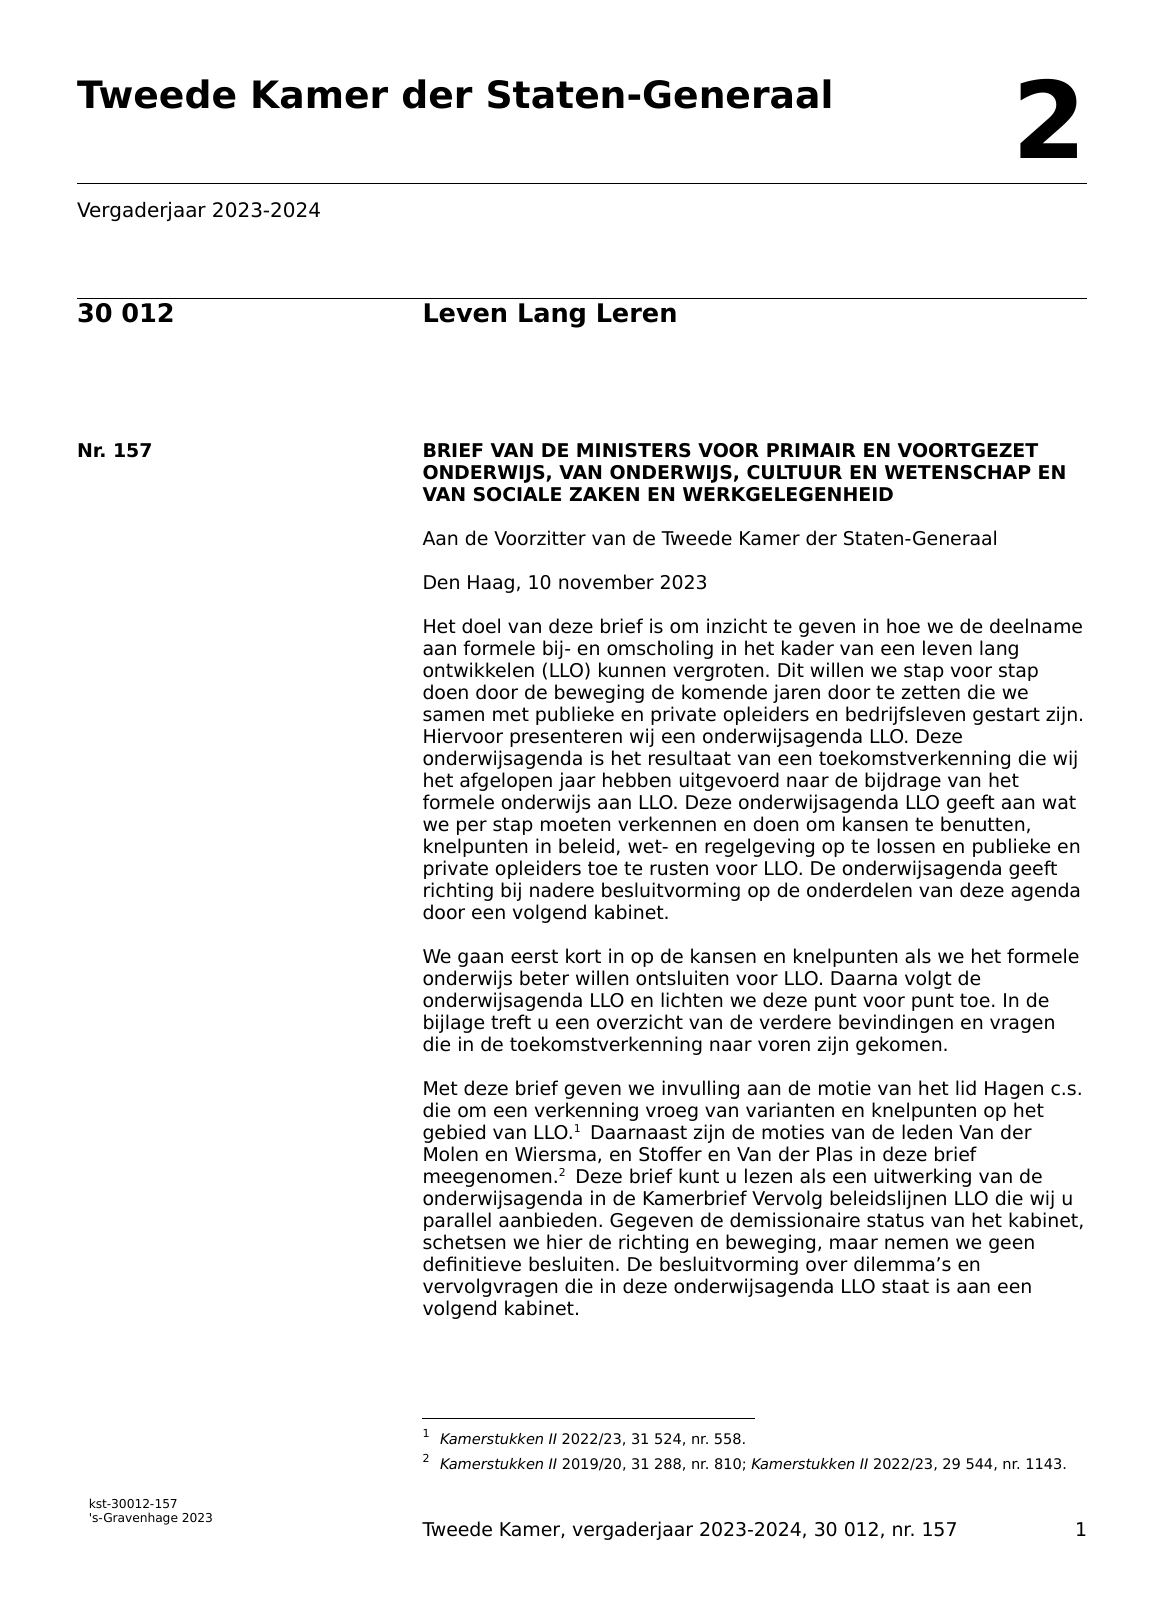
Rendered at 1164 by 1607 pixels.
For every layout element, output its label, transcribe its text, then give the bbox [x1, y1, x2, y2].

text kst-30012-157 [88, 1497, 323, 1511]
table_header 2 [886, 59, 1087, 183]
table_cell Vergaderjaar 2023-2024 [77, 184, 1087, 298]
subtitle 30 012 Leven Lang Leren [77, 299, 1087, 329]
text Het doel van deze brief is om inzicht te geven in hoe we de deelname aan formele bij- en omscholing in het kader van een leven lang ontwikkelen (LLO) kunnen vergroten. Dit willen we stap voor stap doen door de beweging de komende jaren door te zetten die we samen met publieke en private opleiders en bedrijfsleven gestart zijn. Hiervoor presenteren wij een onderwijsagenda LLO. Deze onderwijsagenda is het resultaat van een toekomstverkenning die wij het afgelopen jaar hebben uitgevoerd naar de bijdrage van het formele onderwijs aan LLO. Deze onderwijsagenda LLO geeft aan wat we per stap moeten verkennen en doen om kansen te benutten, knelpunten in beleid, wet- en regelgeving op te lossen en publieke en private opleiders toe te rusten voor LLO. De onderwijsagenda geeft richting bij nadere besluitvorming op de onderdelen van deze agenda door een volgend kabinet. [422, 616, 1087, 924]
text Kamerstukken II 2019/20, 31 288, nr. 810; Kamerstukken II 2022/23, 29 544, nr. 1143. [422, 1452, 1087, 1474]
text Met deze brief geven we invulling aan de motie van het lid Hagen c.s. die om een verkenning vroeg van varianten en knelpunten op het gebied van LLO. Daarnaast zijn de moties van de leden Van der Molen en Wiersma, en Stoffer en Van der Plas in deze brief meegenomen. Deze brief kunt u lezen als een uitwerking van de onderwijsagenda in de Kamerbrief Vervolg beleidslijnen LLO die wij u parallel aanbieden. Gegeven de demissionaire status van het kabinet, schetsen we hier de richting en beweging, maar nemen we geen definitieve besluiten. De besluitvorming over dilemma’s en vervolgvragen die in deze onderwijsagenda LLO staat is aan een volgend kabinet. [422, 1078, 1087, 1320]
text We gaan eerst kort in op de kansen en knelpunten als we het formele onderwijs beter willen ontsluiten voor LLO. Daarna volgt de onderwijsagenda LLO en lichten we deze punt voor punt toe. In de bijlage treft u een overzicht van de verdere bevindingen en vragen die in de toekomstverkenning naar voren zijn gekomen. [422, 946, 1087, 1056]
table_header Tweede Kamer der Staten-Generaal [77, 59, 886, 183]
text Kamerstukken II 2022/23, 31 524, nr. 558. [422, 1427, 1087, 1449]
subtitle Nr. 157 BRIEF VAN DE MINISTERS VOOR PRIMAIR EN VOORTGEZET ONDERWIJS, VAN ONDERWIJS, CULTUUR EN WETENSCHAP EN VAN SOCIALE ZAKEN EN WERKGELEGENHEID [77, 440, 1087, 506]
text Aan de Voorzitter van de Tweede Kamer der Staten-Generaal [422, 528, 1087, 550]
text 's-Gravenhage 2023 [88, 1511, 323, 1525]
text Den Haag, 10 november 2023 [422, 572, 1087, 594]
